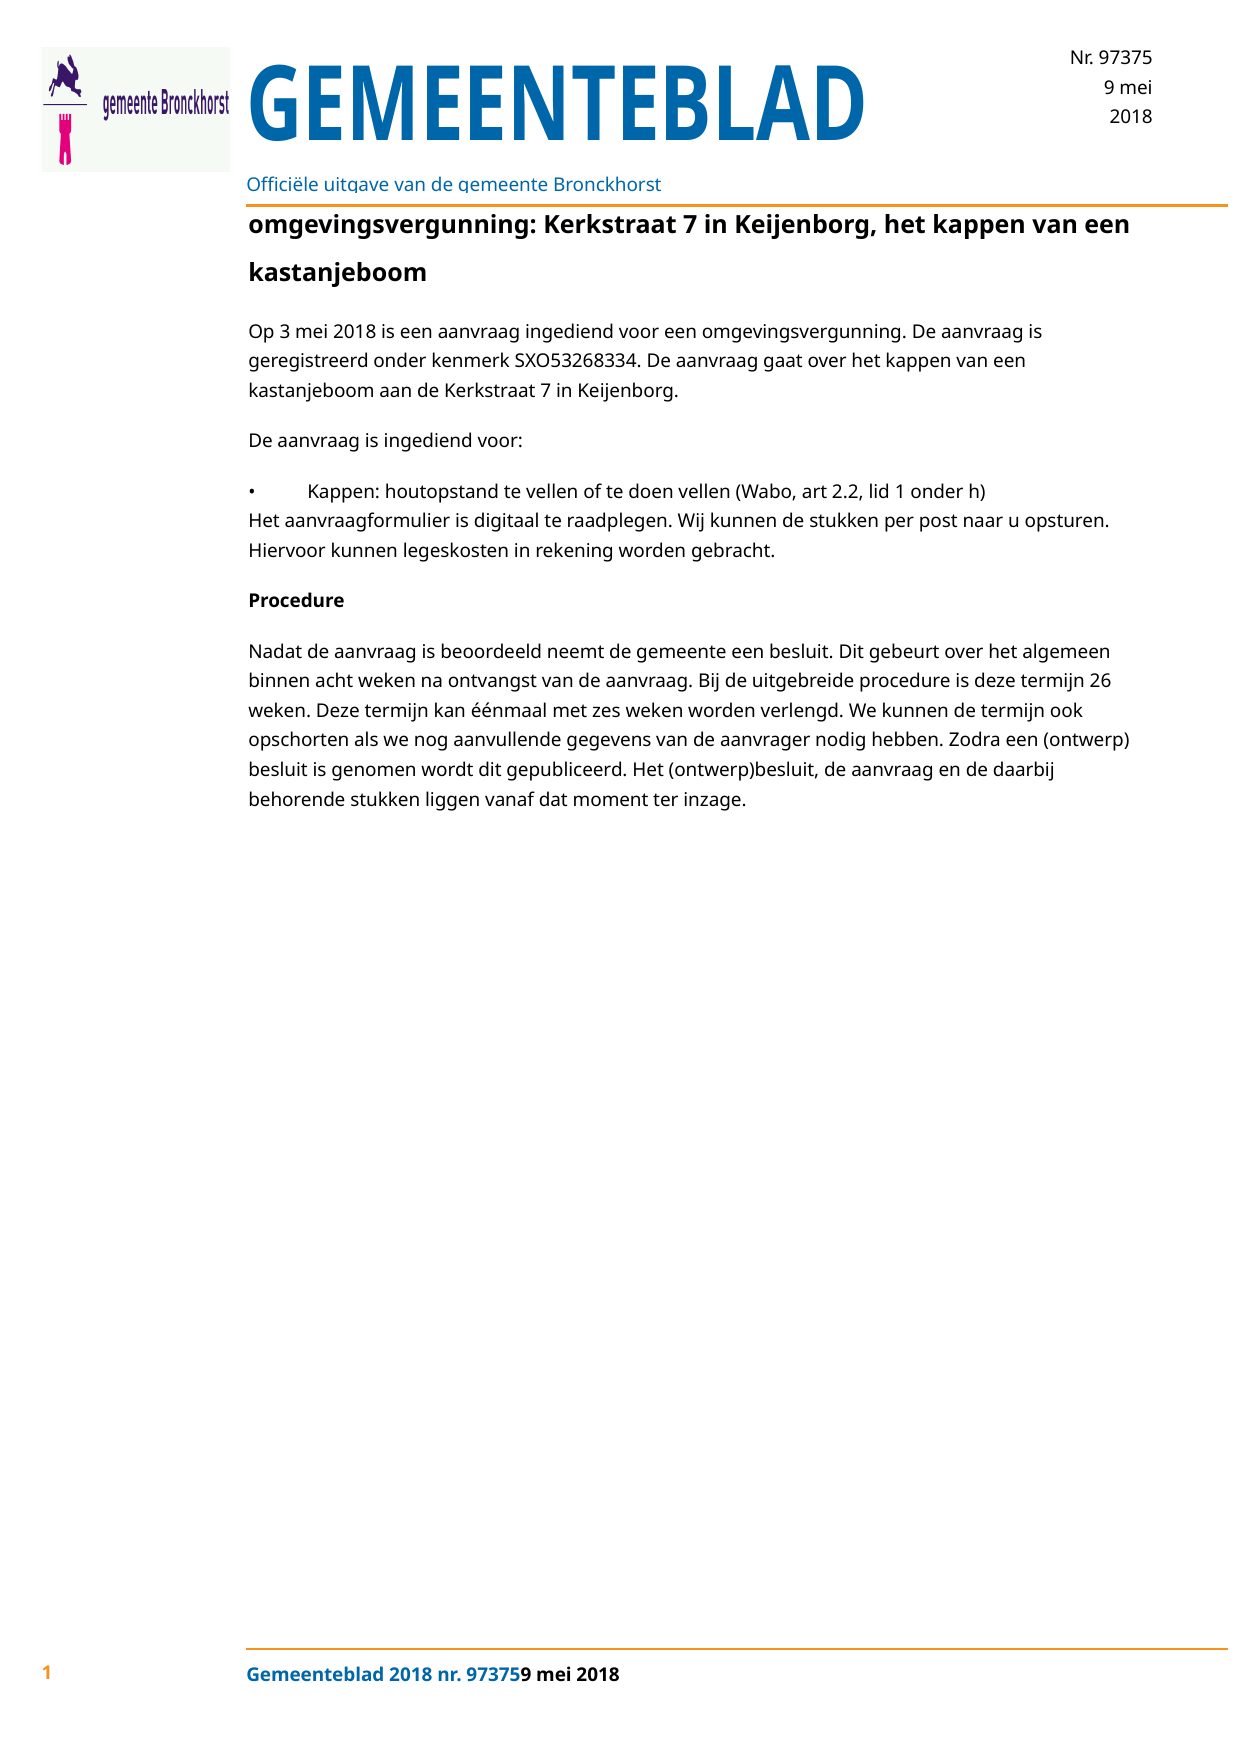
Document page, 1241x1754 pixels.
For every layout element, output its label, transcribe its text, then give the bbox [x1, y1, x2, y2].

text Procedure [248, 587, 1152, 613]
text Nadat de aanvraag is beoordeeld neemt de gemeente een besluit. Dit gebeurt over het algemeen binnen acht weken na ontvangst van de aanvraag. Bij de uitgebreide procedure is deze termijn 26 weken. Deze termijn kan éénmaal met zes weken worden verlengd. We kunnen de termijn ook opschorten als we nog aanvullende gegevens van de aanvrager nodig hebben. Zodra een (ontwerp) besluit is genomen wordt dit gepubliceerd. Het (ontwerp)besluit, de aanvraag en de daarbij behorende stukken liggen vanaf dat moment ter inzage. [248, 638, 1152, 812]
text De aanvraag is ingediend voor: [248, 427, 1152, 453]
list Kappen: houtopstand te vellen of te doen vellen (Wabo, art 2.2, lid 1 onder h) [248, 478, 1152, 504]
picture [41, 47, 231, 172]
text Het aanvraagformulier is digitaal te raadplegen. Wij kunnen de stukken per post naar u opsturen. Hiervoor kunnen legeskosten in rekening worden gebracht. [248, 507, 1152, 563]
text Op 3 mei 2018 is een aanvraag ingediend voor een omgevingsvergunning. De aanvraag is geregistreerd onder kenmerk SXO53268334. De aanvraag gaat over het kappen van een kastanjeboom aan de Kerkstraat 7 in Keijenborg. [248, 318, 1152, 403]
text omgevingsvergunning: Kerkstraat 7 in Keijenborg, het kappen van een kastanjeboom [248, 207, 1152, 288]
